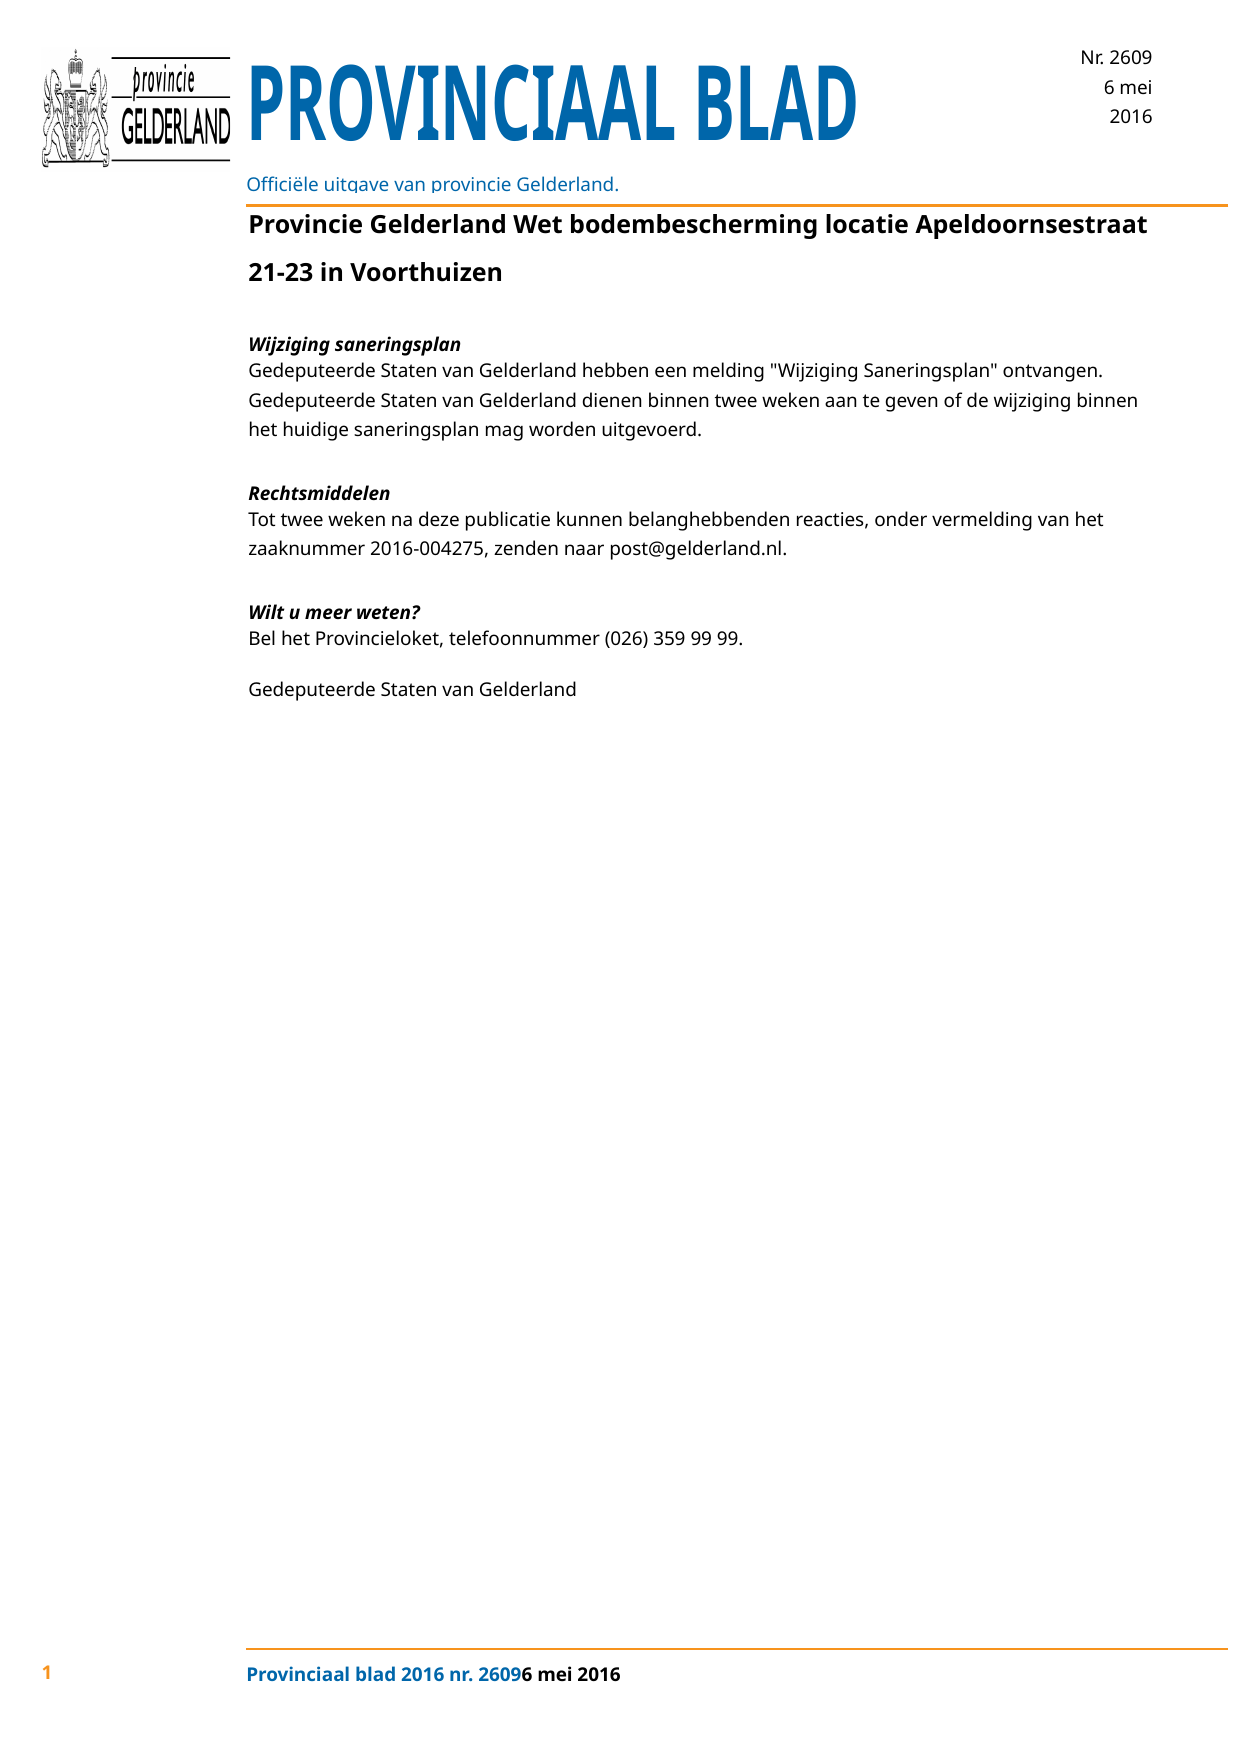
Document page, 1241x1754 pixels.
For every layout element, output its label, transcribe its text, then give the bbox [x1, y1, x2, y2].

text Gedeputeerde Staten van Gelderland [248, 676, 1152, 701]
picture [41, 47, 231, 172]
text Tot twee weken na deze publicatie kunnen belanghebbenden reacties, onder vermelding van het zaaknummer 2016-004275, zenden naar post@gelderland.nl. [248, 506, 1152, 561]
text Gedeputeerde Staten van Gelderland hebben een melding "Wijziging Saneringsplan" ontvangen. Gedeputeerde Staten van Gelderland dienen binnen twee weken aan te geven of de wijziging binnen het huidige saneringsplan mag worden uitgevoerd. [248, 357, 1152, 442]
text Rechtsmiddelen [248, 480, 1152, 506]
text Bel het Provincieloket, telefoonnummer (026) 359 99 99. [248, 625, 1152, 651]
text Wijziging saneringsplan [248, 331, 1152, 357]
text Provincie Gelderland Wet bodembescherming locatie Apeldoornsestraat 21-23 in Voorthuizen [248, 207, 1152, 288]
text Wilt u meer weten? [248, 599, 1152, 625]
